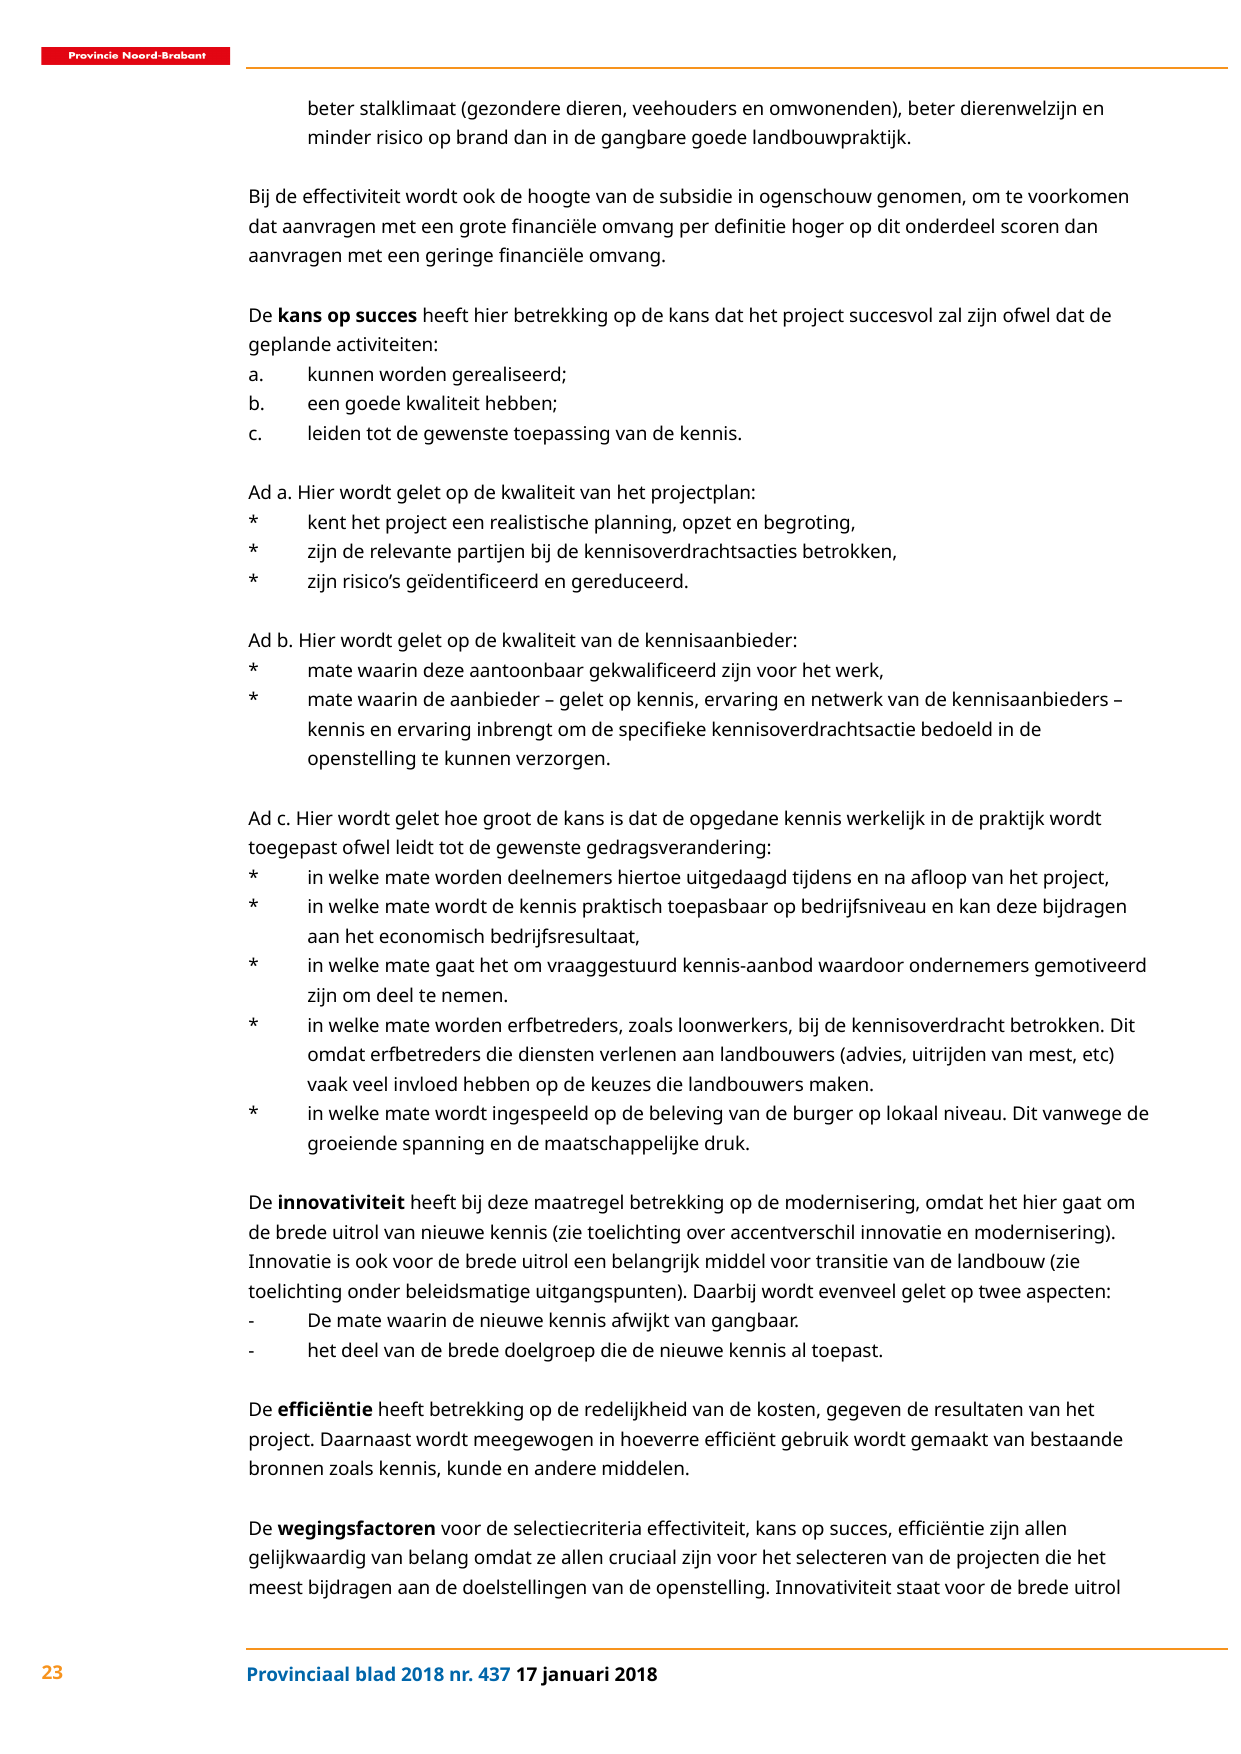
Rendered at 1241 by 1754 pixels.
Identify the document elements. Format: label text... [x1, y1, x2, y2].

text Ad c. Hier wordt gelet hoe groot de kans is dat de opgedane kennis werkelijk in de praktijk wordt toegepast ofwel leidt tot de gewenste gedragsverandering: [248, 805, 1152, 860]
text De efficiëntie heeft betrekking op de redelijkheid van de kosten, gegeven de resultaten van het project. Daarnaast wordt meegewogen in hoeverre efficiënt gebruik wordt gemaakt van bestaande bronnen zoals kennis, kunde en andere middelen. [248, 1396, 1152, 1481]
list kent het project een realistische planning, opzet en begroting, [248, 509, 1152, 535]
list het deel van de brede doelgroep die de nieuwe kennis al toepast. [248, 1337, 1152, 1363]
list in welke mate worden deelnemers hiertoe uitgedaagd tijdens en na afloop van het project, [248, 864, 1152, 890]
list beter stalklimaat (gezondere dieren, veehouders en omwonenden), beter dierenwelzijn en minder risico op brand dan in de gangbare goede landbouwpraktijk. [248, 95, 1152, 150]
list in welke mate gaat het om vraaggestuurd kennis-aanbod waardoor ondernemers gemotiveerd zijn om deel te nemen. [248, 953, 1152, 1008]
text De kans op succes heeft hier betrekking op de kans dat het project succesvol zal zijn ofwel dat de geplande activiteiten: [248, 302, 1152, 357]
list mate waarin de aanbieder – gelet op kennis, ervaring en netwerk van de kennisaanbieders – kennis en ervaring inbrengt om de specifieke kennisoverdrachtsactie bedoeld in de openstelling te kunnen verzorgen. [248, 686, 1152, 771]
list zijn de relevante partijen bij de kennisoverdrachtsacties betrokken, [248, 538, 1152, 564]
text De innovativiteit heeft bij deze maatregel betrekking op de modernisering, omdat het hier gaat om de brede uitrol van nieuwe kennis (zie toelichting over accentverschil innovatie en modernisering). Innovatie is ook voor de brede uitrol een belangrijk middel voor transitie van de landbouw (zie toelichting onder beleidsmatige uitgangspunten). Daarbij wordt evenveel gelet op twee aspecten: [248, 1189, 1152, 1304]
list leiden tot de gewenste toepassing van de kennis. [248, 420, 1152, 446]
list een goede kwaliteit hebben; [248, 391, 1152, 416]
list in welke mate wordt de kennis praktisch toepasbaar op bedrijfsniveau en kan deze bijdragen aan het economisch bedrijfsresultaat, [248, 893, 1152, 949]
list mate waarin deze aantoonbaar gekwalificeerd zijn voor het werk, [248, 657, 1152, 683]
list zijn risico’s geïdentificeerd en gereduceerd. [248, 568, 1152, 594]
text Ad a. Hier wordt gelet op de kwaliteit van het projectplan: [248, 479, 1152, 505]
picture [41, 47, 231, 65]
list in welke mate worden erfbetreders, zoals loonwerkers, bij de kennisoverdracht betrokken. Dit omdat erfbetreders die diensten verlenen aan landbouwers (advies, uitrijden van mest, etc) vaak veel invloed hebben op de keuzes die landbouwers maken. [248, 1012, 1152, 1097]
text De wegingsfactoren voor de selectiecriteria effectiviteit, kans op succes, efficiëntie zijn allen gelijkwaardig van belang omdat ze allen cruciaal zijn voor het selecteren van de projecten die het meest bijdragen aan de doelstellingen van de openstelling. Innovativiteit staat voor de brede uitrol [248, 1515, 1152, 1600]
text Ad b. Hier wordt gelet op de kwaliteit van de kennisaanbieder: [248, 627, 1152, 653]
list kunnen worden gerealiseerd; [248, 361, 1152, 387]
list in welke mate wordt ingespeeld op de beleving van de burger op lokaal niveau. Dit vanwege de groeiende spanning en de maatschappelijke druk. [248, 1101, 1152, 1156]
list De mate waarin de nieuwe kennis afwijkt van gangbaar. [248, 1308, 1152, 1333]
text Bij de effectiviteit wordt ook de hoogte van de subsidie in ogenschouw genomen, om te voorkomen dat aanvragen met een grote financiële omvang per definitie hoger op dit onderdeel scoren dan aanvragen met een geringe financiële omvang. [248, 183, 1152, 268]
